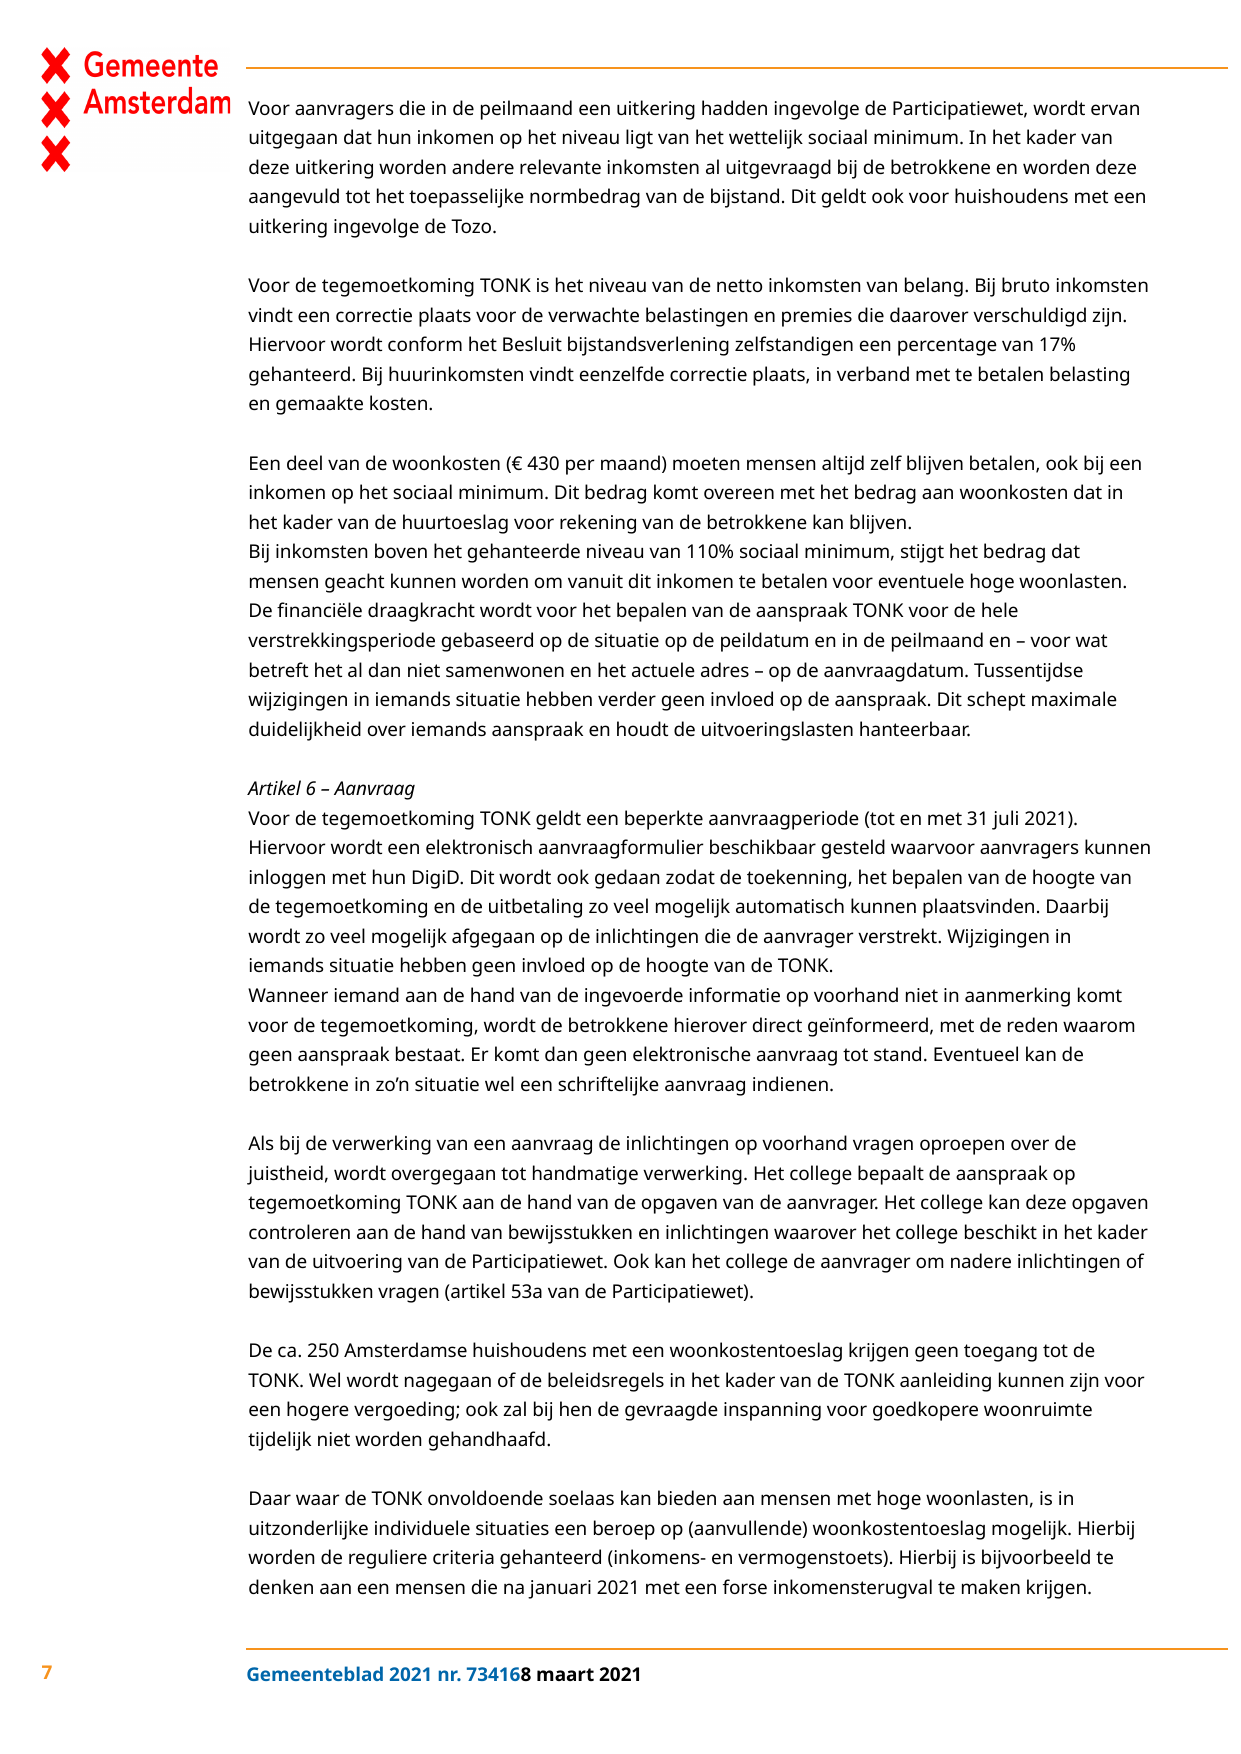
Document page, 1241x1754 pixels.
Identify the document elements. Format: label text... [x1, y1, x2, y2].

text Daar waar de TONK onvoldoende soelaas kan bieden aan mensen met hoge woonlasten, is in uitzonderlijke individuele situaties een beroep op (aanvullende) woonkostentoeslag mogelijk. Hierbij worden de reguliere criteria gehanteerd (inkomens- en vermogenstoets). Hierbij is bijvoorbeeld te denken aan een mensen die na januari 2021 met een forse inkomensterugval te maken krijgen. [248, 1485, 1152, 1600]
text Voor de tegemoetkoming TONK geldt een beperkte aanvraagperiode (tot en met 31 juli 2021). Hiervoor wordt een elektronisch aanvraagformulier beschikbaar gesteld waarvoor aanvragers kunnen inloggen met hun DigiD. Dit wordt ook gedaan zodat de toekenning, het bepalen van de hoogte van de tegemoetkoming en de uitbetaling zo veel mogelijk automatisch kunnen plaatsvinden. Daarbij wordt zo veel mogelijk afgegaan op de inlichtingen die de aanvrager verstrekt. Wijzigingen in iemands situatie hebben geen invloed op de hoogte van de TONK. [248, 805, 1152, 978]
text Voor de tegemoetkoming TONK is het niveau van de netto inkomsten van belang. Bij bruto inkomsten vindt een correctie plaats voor de verwachte belastingen en premies die daarover verschuldigd zijn. Hiervoor wordt conform het Besluit bijstandsverlening zelfstandigen een percentage van 17% gehanteerd. Bij huurinkomsten vindt eenzelfde correctie plaats, in verband met te betalen belasting en gemaakte kosten. [248, 272, 1152, 416]
text De ca. 250 Amsterdamse huishoudens met een woonkostentoeslag krijgen geen toegang tot de TONK. Wel wordt nagegaan of de beleidsregels in het kader van de TONK aanleiding kunnen zijn voor een hogere vergoeding; ook zal bij hen de gevraagde inspanning voor goedkopere woonruimte tijdelijk niet worden gehandhaafd. [248, 1337, 1152, 1452]
text Artikel 6 – Aanvraag [248, 775, 1152, 801]
text Voor aanvragers die in de peilmaand een uitkering hadden ingevolge de Participatiewet, wordt ervan uitgegaan dat hun inkomen op het niveau ligt van het wettelijk sociaal minimum. In het kader van deze uitkering worden andere relevante inkomsten al uitgevraagd bij de betrokkene en worden deze aangevuld tot het toepasselijke normbedrag van de bijstand. Dit geldt ook voor huishoudens met een uitkering ingevolge de Tozo. [248, 95, 1152, 239]
text Bij inkomsten boven het gehanteerde niveau van 110% sociaal minimum, stijgt het bedrag dat mensen geacht kunnen worden om vanuit dit inkomen te betalen voor eventuele hoge woonlasten. [248, 538, 1152, 594]
text De financiële draagkracht wordt voor het bepalen van de aanspraak TONK voor de hele verstrekkingsperiode gebaseerd op de situatie op de peildatum en in de peilmaand en – voor wat betreft het al dan niet samenwonen en het actuele adres – op de aanvraagdatum. Tussentijdse wijzigingen in iemands situatie hebben verder geen invloed op de aanspraak. Dit schept maximale duidelijkheid over iemands aanspraak en houdt de uitvoeringslasten hanteerbaar. [248, 598, 1152, 742]
picture [41, 47, 231, 172]
text Wanneer iemand aan de hand van de ingevoerde informatie op voorhand niet in aanmerking komt voor de tegemoetkoming, wordt de betrokkene hierover direct geïnformeerd, met de reden waarom geen aanspraak bestaat. Er komt dan geen elektronische aanvraag tot stand. Eventueel kan de betrokkene in zo’n situatie wel een schriftelijke aanvraag indienen. [248, 982, 1152, 1097]
text Als bij de verwerking van een aanvraag de inlichtingen op voorhand vragen oproepen over de juistheid, wordt overgegaan tot handmatige verwerking. Het college bepaalt de aanspraak op tegemoetkoming TONK aan de hand van de opgaven van de aanvrager. Het college kan deze opgaven controleren aan de hand van bewijsstukken en inlichtingen waarover het college beschikt in het kader van de uitvoering van de Participatiewet. Ook kan het college de aanvrager om nadere inlichtingen of bewijsstukken vragen (artikel 53a van de Participatiewet). [248, 1130, 1152, 1304]
text Een deel van de woonkosten (€ 430 per maand) moeten mensen altijd zelf blijven betalen, ook bij een inkomen op het sociaal minimum. Dit bedrag komt overeen met het bedrag aan woonkosten dat in het kader van de huurtoeslag voor rekening van de betrokkene kan blijven. [248, 450, 1152, 535]
